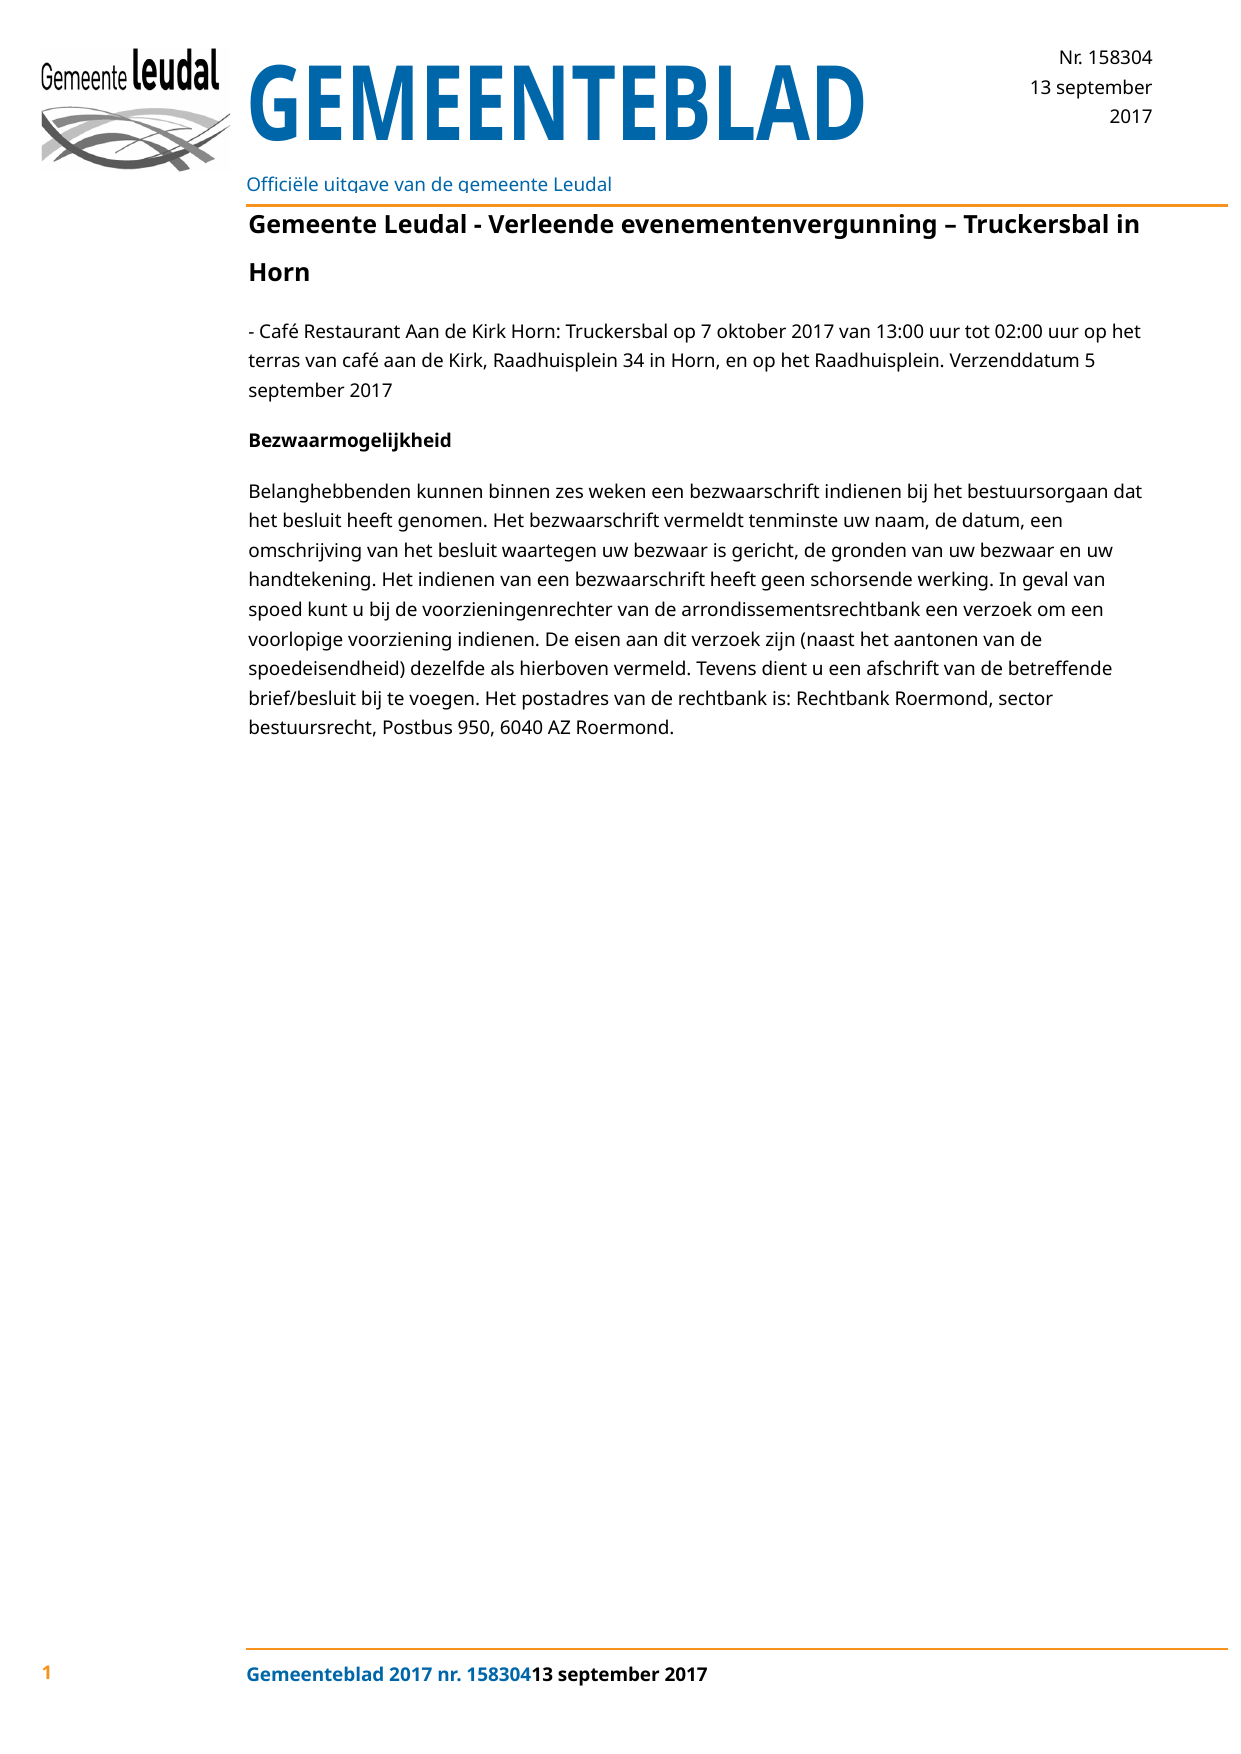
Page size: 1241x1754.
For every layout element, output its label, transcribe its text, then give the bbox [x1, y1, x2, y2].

text Gemeente Leudal - Verleende evenementenvergunning – Truckersbal in Horn [248, 207, 1152, 288]
text Bezwaarmogelijkheid [248, 427, 1152, 453]
text - Café Restaurant Aan de Kirk Horn: Truckersbal op 7 oktober 2017 van 13:00 uur tot 02:00 uur op het terras van café aan de Kirk, Raadhuisplein 34 in Horn, en op het Raadhuisplein. Verzenddatum 5 september 2017 [248, 318, 1152, 403]
text Belanghebbenden kunnen binnen zes weken een bezwaarschrift indienen bij het bestuursorgaan dat het besluit heeft genomen. Het bezwaarschrift vermeldt tenminste uw naam, de datum, een omschrijving van het besluit waartegen uw bezwaar is gericht, de gronden van uw bezwaar en uw handtekening. Het indienen van een bezwaarschrift heeft geen schorsende werking. In geval van spoed kunt u bij de voorzieningenrechter van de arrondissementsrechtbank een verzoek om een voorlopige voorziening indienen. De eisen aan dit verzoek zijn (naast het aantonen van de spoedeisendheid) dezelfde als hierboven vermeld. Tevens dient u een afschrift van de betreffende brief/besluit bij te voegen. Het postadres van de rechtbank is: Rechtbank Roermond, sector bestuursrecht, Postbus 950, 6040 AZ Roermond. [248, 478, 1152, 740]
picture [41, 47, 231, 172]
